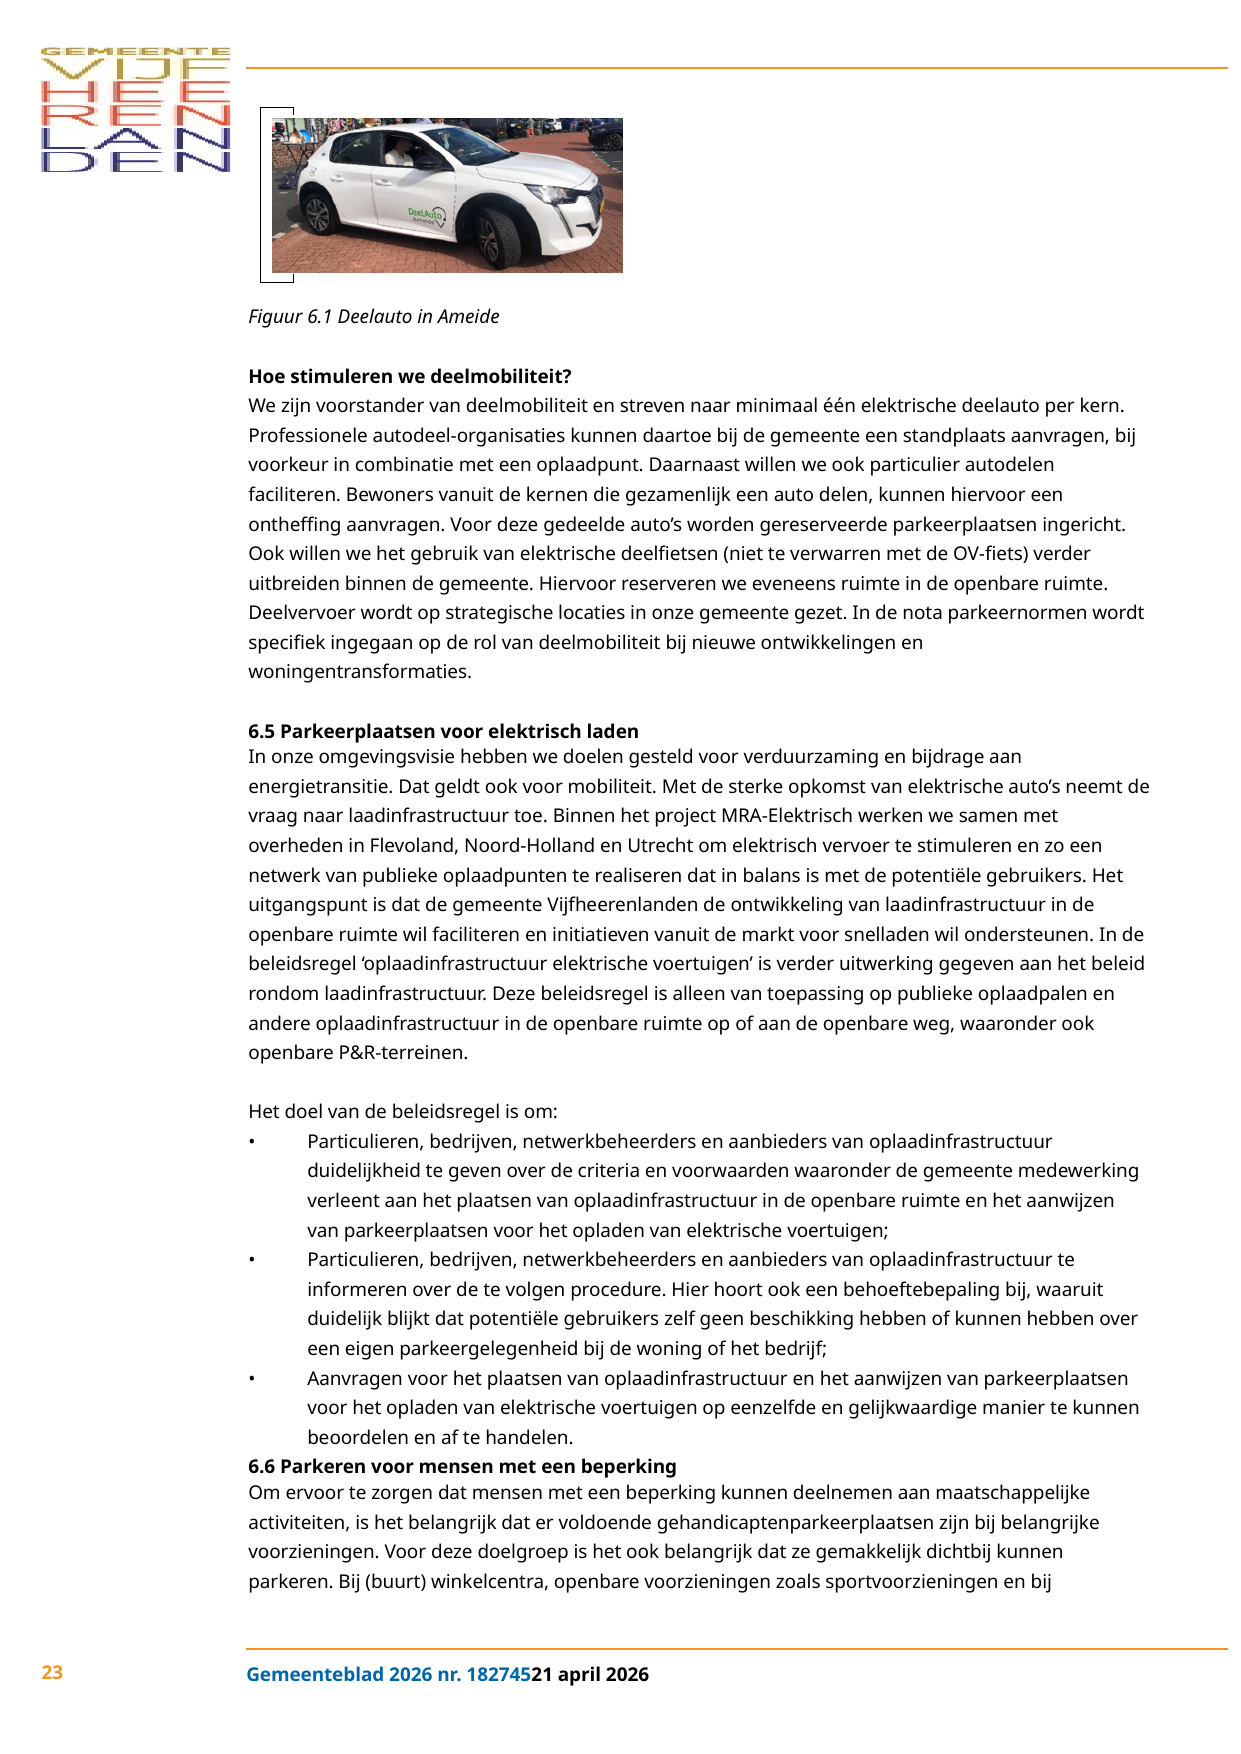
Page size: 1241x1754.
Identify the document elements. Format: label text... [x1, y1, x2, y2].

text 6.5 Parkeerplaatsen voor elektrisch laden [248, 718, 1152, 743]
text Om ervoor te zorgen dat mensen met een beperking kunnen deelnemen aan maatschappelijke activiteiten, is het belangrijk dat er voldoende gehandicaptenparkeerplaatsen zijn bij belangrijke voorzieningen. Voor deze doelgroep is het ook belangrijk dat ze gemakkelijk dichtbij kunnen parkeren. Bij (buurt) winkelcentra, openbare voorzieningen zoals sportvoorzieningen en bij [248, 1479, 1152, 1594]
text Hoe stimuleren we deelmobiliteit? [248, 363, 1152, 388]
text Figuur 6.1 Deelauto in Ameide [248, 304, 1152, 329]
list Aanvragen voor het plaatsen van oplaadinfrastructuur en het aanwijzen van parkeerplaatsen voor het opladen van elektrische voertuigen op eenzelfde en gelijkwaardige manier te kunnen beoordelen en af te handelen. [248, 1365, 1152, 1450]
list Particulieren, bedrijven, netwerkbeheerders en aanbieders van oplaadinfrastructuur duidelijkheid te geven over de criteria en voorwaarden waaronder de gemeente medewerking verleent aan het plaatsen van oplaadinfrastructuur in de openbare ruimte en het aanwijzen van parkeerplaatsen voor het opladen van elektrische voertuigen; [248, 1128, 1152, 1243]
picture [268, 115, 624, 274]
picture [41, 47, 231, 172]
text Het doel van de beleidsregel is om: [248, 1098, 1152, 1124]
text We zijn voorstander van deelmobiliteit en streven naar minimaal één elektrische deelauto per kern. Professionele autodeel-organisaties kunnen daartoe bij de gemeente een standplaats aanvragen, bij voorkeur in combinatie met een oplaadpunt. Daarnaast willen we ook particulier autodelen faciliteren. Bewoners vanuit de kernen die gezamenlijk een auto delen, kunnen hiervoor een ontheffing aanvragen. Voor deze gedeelde auto’s worden gereserveerde parkeerplaatsen ingericht. Ook willen we het gebruik van elektrische deelfietsen (niet te verwarren met de OV-fiets) verder uitbreiden binnen de gemeente. Hiervoor reserveren we eveneens ruimte in de openbare ruimte. Deelvervoer wordt op strategische locaties in onze gemeente gezet. In de nota parkeernormen wordt specifiek ingegaan op de rol van deelmobiliteit bij nieuwe ontwikkelingen en woningentransformaties. [248, 392, 1152, 684]
text 6.6 Parkeren voor mensen met een beperking [248, 1453, 1152, 1479]
text In onze omgevingsvisie hebben we doelen gesteld voor verduurzaming en bijdrage aan energietransitie. Dat geldt ook voor mobiliteit. Met de sterke opkomst van elektrische auto’s neemt de vraag naar laadinfrastructuur toe. Binnen het project MRA-Elektrisch werken we samen met overheden in Flevoland, Noord-Holland en Utrecht om elektrisch vervoer te stimuleren en zo een netwerk van publieke oplaadpunten te realiseren dat in balans is met de potentiële gebruikers. Het uitgangspunt is dat de gemeente Vijfheerenlanden de ontwikkeling van laadinfrastructuur in de openbare ruimte wil faciliteren en initiatieven vanuit de markt voor snelladen wil ondersteunen. In de beleidsregel ‘oplaadinfrastructuur elektrische voertuigen’ is verder uitwerking gegeven aan het beleid rondom laadinfrastructuur. Deze beleidsregel is alleen van toepassing op publieke oplaadpalen en andere oplaadinfrastructuur in de openbare ruimte op of aan de openbare weg, waaronder ook openbare P&R-terreinen. [248, 743, 1152, 1065]
list Particulieren, bedrijven, netwerkbeheerders en aanbieders van oplaadinfrastructuur te informeren over de te volgen procedure. Hier hoort ook een behoeftebepaling bij, waaruit duidelijk blijkt dat potentiële gebruikers zelf geen beschikking hebben of kunnen hebben over een eigen parkeergelegenheid bij de woning of het bedrijf; [248, 1246, 1152, 1361]
